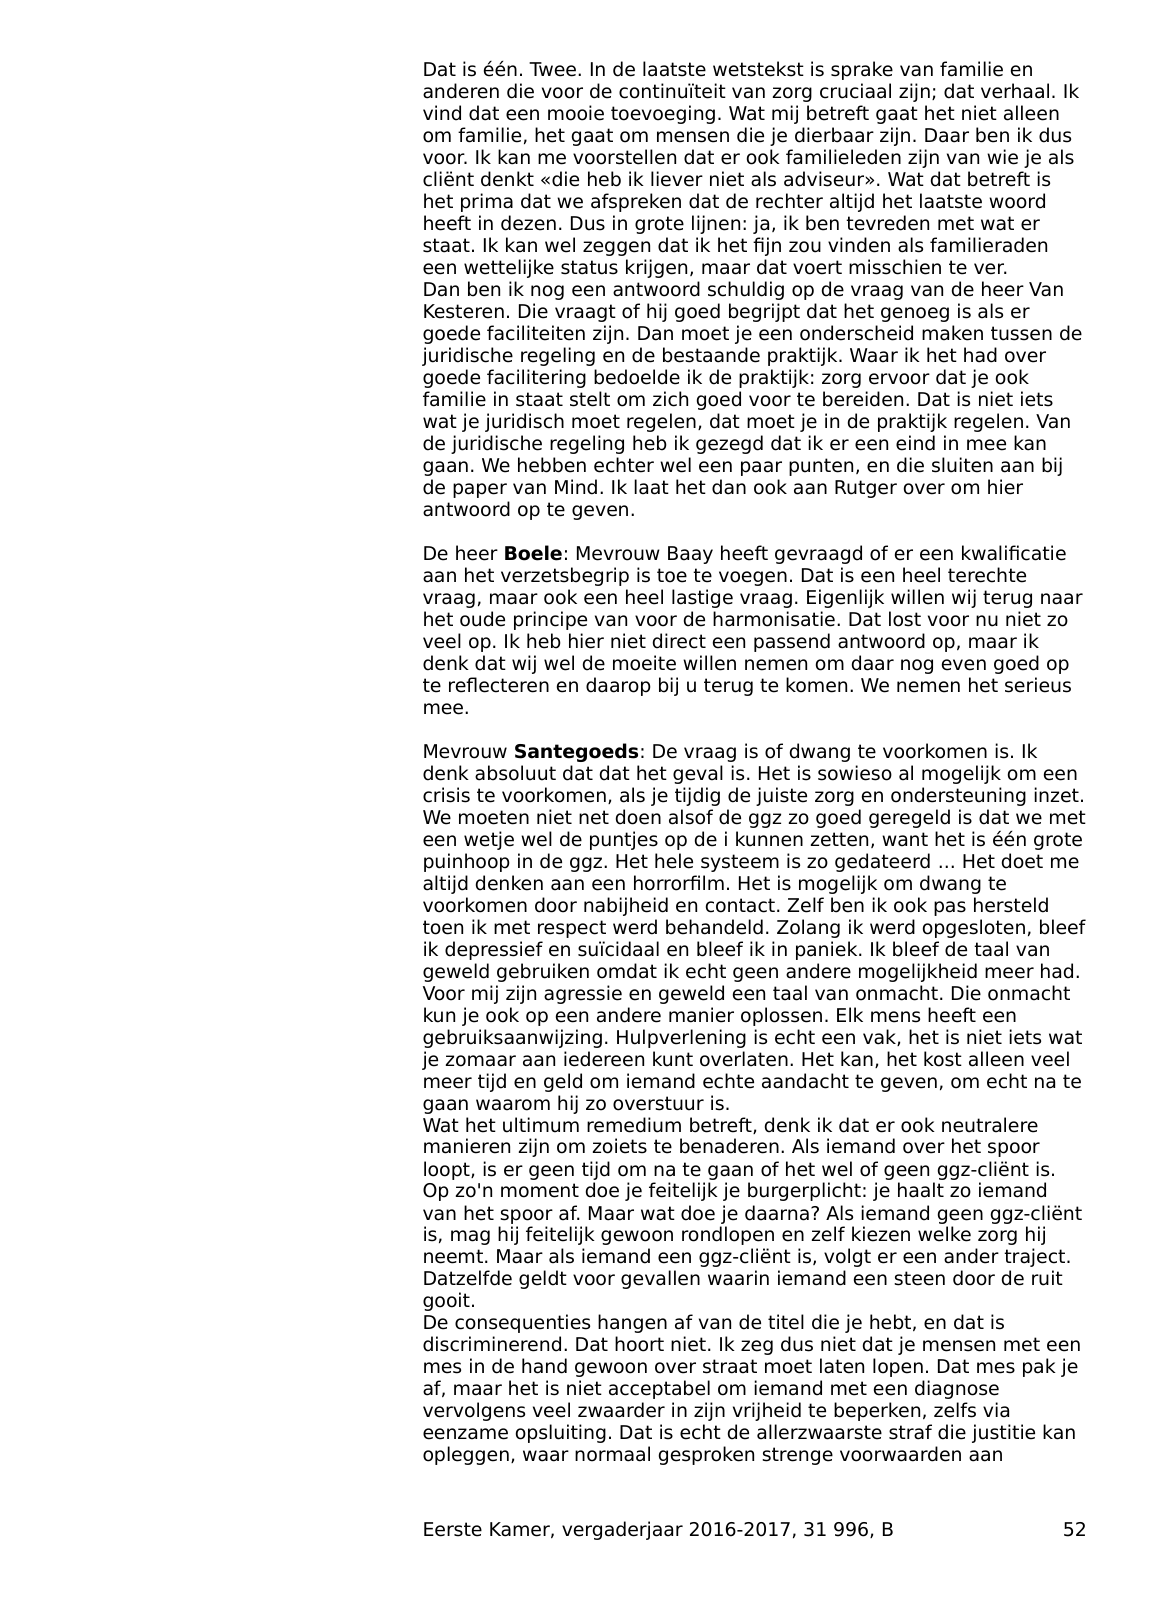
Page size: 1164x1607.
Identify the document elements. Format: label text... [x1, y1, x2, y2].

text Wat het ultimum remedium betreft, denk ik dat er ook neutralere manieren zijn om zoiets te benaderen. Als iemand over het spoor loopt, is er geen tijd om na te gaan of het wel of geen ggz-cliënt is. Op zo'n moment doe je feitelijk je burgerplicht: je haalt zo iemand van het spoor af. Maar wat doe je daarna? Als iemand geen ggz-cliënt is, mag hij feitelijk gewoon rondlopen en zelf kiezen welke zorg hij neemt. Maar als iemand een ggz-cliënt is, volgt er een ander traject. Datzelfde geldt voor gevallen waarin iemand een steen door de ruit gooit. [422, 1114, 1087, 1312]
text Mevrouw Santegoeds: De vraag is of dwang te voorkomen is. Ik denk absoluut dat dat het geval is. Het is sowieso al mogelijk om een crisis te voorkomen, als je tijdig de juiste zorg en ondersteuning inzet. We moeten niet net doen alsof de ggz zo goed geregeld is dat we met een wetje wel de puntjes op de i kunnen zetten, want het is één grote puinhoop in de ggz. Het hele systeem is zo gedateerd ... Het doet me altijd denken aan een horrorfilm. Het is mogelijk om dwang te voorkomen door nabijheid en contact. Zelf ben ik ook pas hersteld toen ik met respect werd behandeld. Zolang ik werd opgesloten, bleef ik depressief en suïcidaal en bleef ik in paniek. Ik bleef de taal van geweld gebruiken omdat ik echt geen andere mogelijkheid meer had. Voor mij zijn agressie en geweld een taal van onmacht. Die onmacht kun je ook op een andere manier oplossen. Elk mens heeft een gebruiksaanwijzing. Hulpverlening is echt een vak, het is niet iets wat je zomaar aan iedereen kunt overlaten. Het kan, het kost alleen veel meer tijd en geld om iemand echte aandacht te geven, om echt na te gaan waarom hij zo overstuur is. [422, 741, 1087, 1114]
text De heer Boele: Mevrouw Baay heeft gevraagd of er een kwalificatie aan het verzetsbegrip is toe te voegen. Dat is een heel terechte vraag, maar ook een heel lastige vraag. Eigenlijk willen wij terug naar het oude principe van voor de harmonisatie. Dat lost voor nu niet zo veel op. Ik heb hier niet direct een passend antwoord op, maar ik denk dat wij wel de moeite willen nemen om daar nog even goed op te reflecteren en daarop bij u terug te komen. We nemen het serieus mee. [422, 543, 1087, 719]
text Dat is één. Twee. In de laatste wetstekst is sprake van familie en anderen die voor de continuïteit van zorg cruciaal zijn; dat verhaal. Ik vind dat een mooie toevoeging. Wat mij betreft gaat het niet alleen om familie, het gaat om mensen die je dierbaar zijn. Daar ben ik dus voor. Ik kan me voorstellen dat er ook familieleden zijn van wie je als cliënt denkt «die heb ik liever niet als adviseur». Wat dat betreft is het prima dat we afspreken dat de rechter altijd het laatste woord heeft in dezen. Dus in grote lijnen: ja, ik ben tevreden met wat er staat. Ik kan wel zeggen dat ik het fijn zou vinden als familieraden een wettelijke status krijgen, maar dat voert misschien te ver. [422, 59, 1087, 279]
text Dan ben ik nog een antwoord schuldig op de vraag van de heer Van Kesteren. Die vraagt of hij goed begrijpt dat het genoeg is als er goede faciliteiten zijn. Dan moet je een onderscheid maken tussen de juridische regeling en de bestaande praktijk. Waar ik het had over goede facilitering bedoelde ik de praktijk: zorg ervoor dat je ook familie in staat stelt om zich goed voor te bereiden. Dat is niet iets wat je juridisch moet regelen, dat moet je in de praktijk regelen. Van de juridische regeling heb ik gezegd dat ik er een eind in mee kan gaan. We hebben echter wel een paar punten, en die sluiten aan bij de paper van Mind. Ik laat het dan ook aan Rutger over om hier antwoord op te geven. [422, 279, 1087, 521]
text De consequenties hangen af van de titel die je hebt, en dat is discriminerend. Dat hoort niet. Ik zeg dus niet dat je mensen met een mes in de hand gewoon over straat moet laten lopen. Dat mes pak je af, maar het is niet acceptabel om iemand met een diagnose vervolgens veel zwaarder in zijn vrijheid te beperken, zelfs via eenzame opsluiting. Dat is echt de allerzwaarste straf die justitie kan opleggen, waar normaal gesproken strenge voorwaarden aan [422, 1312, 1087, 1466]
